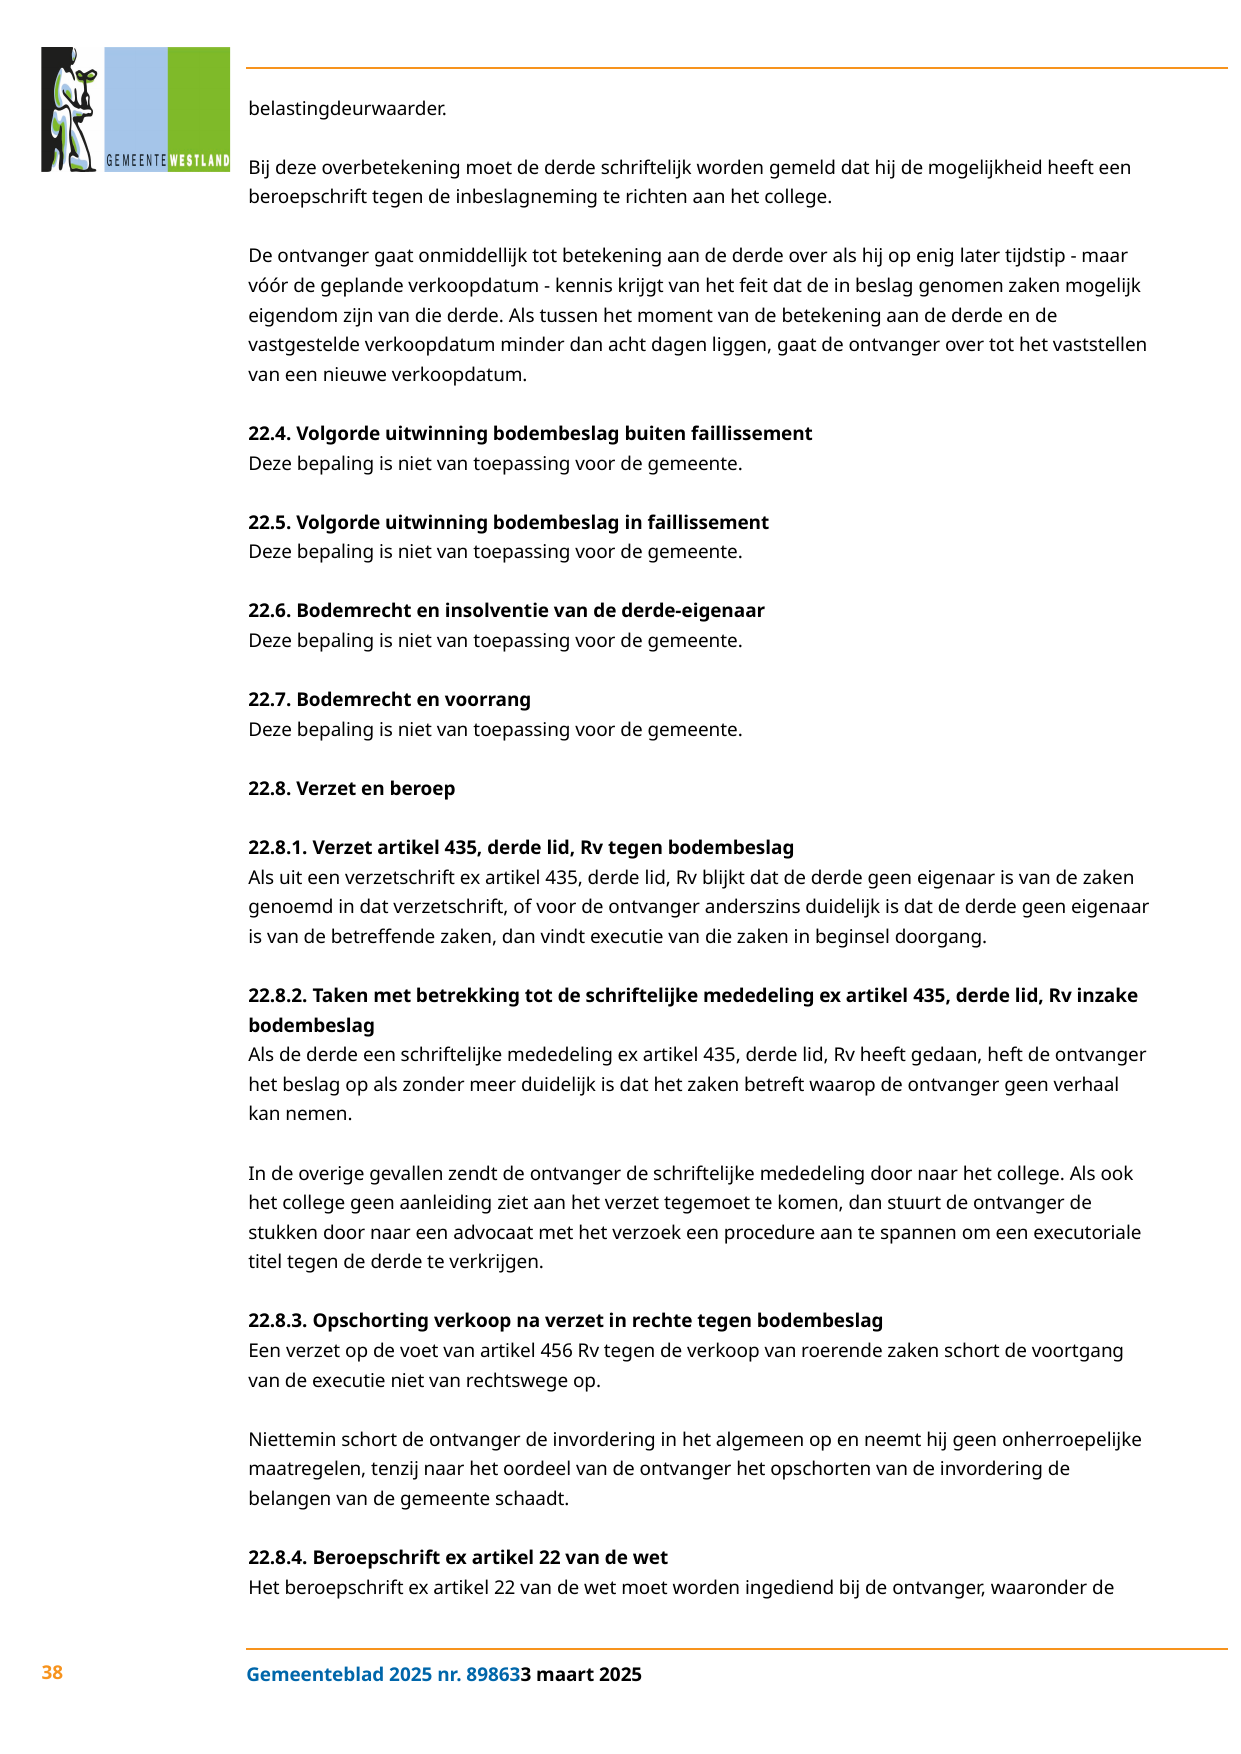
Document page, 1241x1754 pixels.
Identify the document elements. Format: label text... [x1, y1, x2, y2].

text Het beroepschrift ex artikel 22 van de wet moet worden ingediend bij de ontvanger, waaronder de [248, 1574, 1152, 1600]
text Als de derde een schriftelijke mededeling ex artikel 435, derde lid, Rv heeft gedaan, heft de ontvanger het beslag op als zonder meer duidelijk is dat het zaken betreft waarop de ontvanger geen verhaal kan nemen. [248, 1041, 1152, 1126]
text Deze bepaling is niet van toepassing voor de gemeente. [248, 716, 1152, 742]
text Als uit een verzetschrift ex artikel 435, derde lid, Rv blijkt dat de derde geen eigenaar is van de zaken genoemd in dat verzetschrift, of voor de ontvanger anderszins duidelijk is dat de derde geen eigenaar is van de betreffende zaken, dan vindt executie van die zaken in beginsel doorgang. [248, 864, 1152, 949]
text 22.7. Bodemrecht en voorrang [248, 686, 1152, 712]
text 22.8.4. Beroepschrift ex artikel 22 van de wet [248, 1544, 1152, 1570]
text In de overige gevallen zendt de ontvanger de schriftelijke mededeling door naar het college. Als ook het college geen aanleiding ziet aan het verzet tegemoet te komen, dan stuurt de ontvanger de stukken door naar een advocaat met het verzoek een procedure aan te spannen om een executoriale titel tegen de derde te verkrijgen. [248, 1160, 1152, 1274]
text Deze bepaling is niet van toepassing voor de gemeente. [248, 450, 1152, 476]
text Deze bepaling is niet van toepassing voor de gemeente. [248, 627, 1152, 653]
text 22.4. Volgorde uitwinning bodembeslag buiten faillissement [248, 420, 1152, 446]
text 22.8.3. Opschorting verkoop na verzet in rechte tegen bodembeslag [248, 1308, 1152, 1333]
text Een verzet op de voet van artikel 456 Rv tegen de verkoop van roerende zaken schort de voortgang van de executie niet van rechtswege op. [248, 1337, 1152, 1393]
text belastingdeurwaarder. [248, 95, 1152, 121]
text Bij deze overbetekening moet de derde schriftelijk worden gemeld dat hij de mogelijkheid heeft een beroepschrift tegen de inbeslagneming te richten aan het college. [248, 154, 1152, 209]
text Deze bepaling is niet van toepassing voor de gemeente. [248, 538, 1152, 564]
text 22.5. Volgorde uitwinning bodembeslag in faillissement [248, 509, 1152, 535]
text 22.8.1. Verzet artikel 435, derde lid, Rv tegen bodembeslag [248, 834, 1152, 860]
picture [41, 47, 231, 172]
text 22.6. Bodemrecht en insolventie van de derde-eigenaar [248, 598, 1152, 623]
text 22.8. Verzet en beroep [248, 775, 1152, 801]
text 22.8.2. Taken met betrekking tot de schriftelijke mededeling ex artikel 435, derde lid, Rv inzake bodembeslag [248, 982, 1152, 1038]
text Niettemin schort de ontvanger de invordering in het algemeen op en neemt hij geen onherroepelijke maatregelen, tenzij naar het oordeel van de ontvanger het opschorten van de invordering de belangen van de gemeente schaadt. [248, 1426, 1152, 1511]
text De ontvanger gaat onmiddellijk tot betekening aan de derde over als hij op enig later tijdstip - maar vóór de geplande verkoopdatum - kennis krijgt van het feit dat de in beslag genomen zaken mogelijk eigendom zijn van die derde. Als tussen het moment van de betekening aan de derde en de vastgestelde verkoopdatum minder dan acht dagen liggen, gaat de ontvanger over tot het vaststellen van een nieuwe verkoopdatum. [248, 243, 1152, 387]
